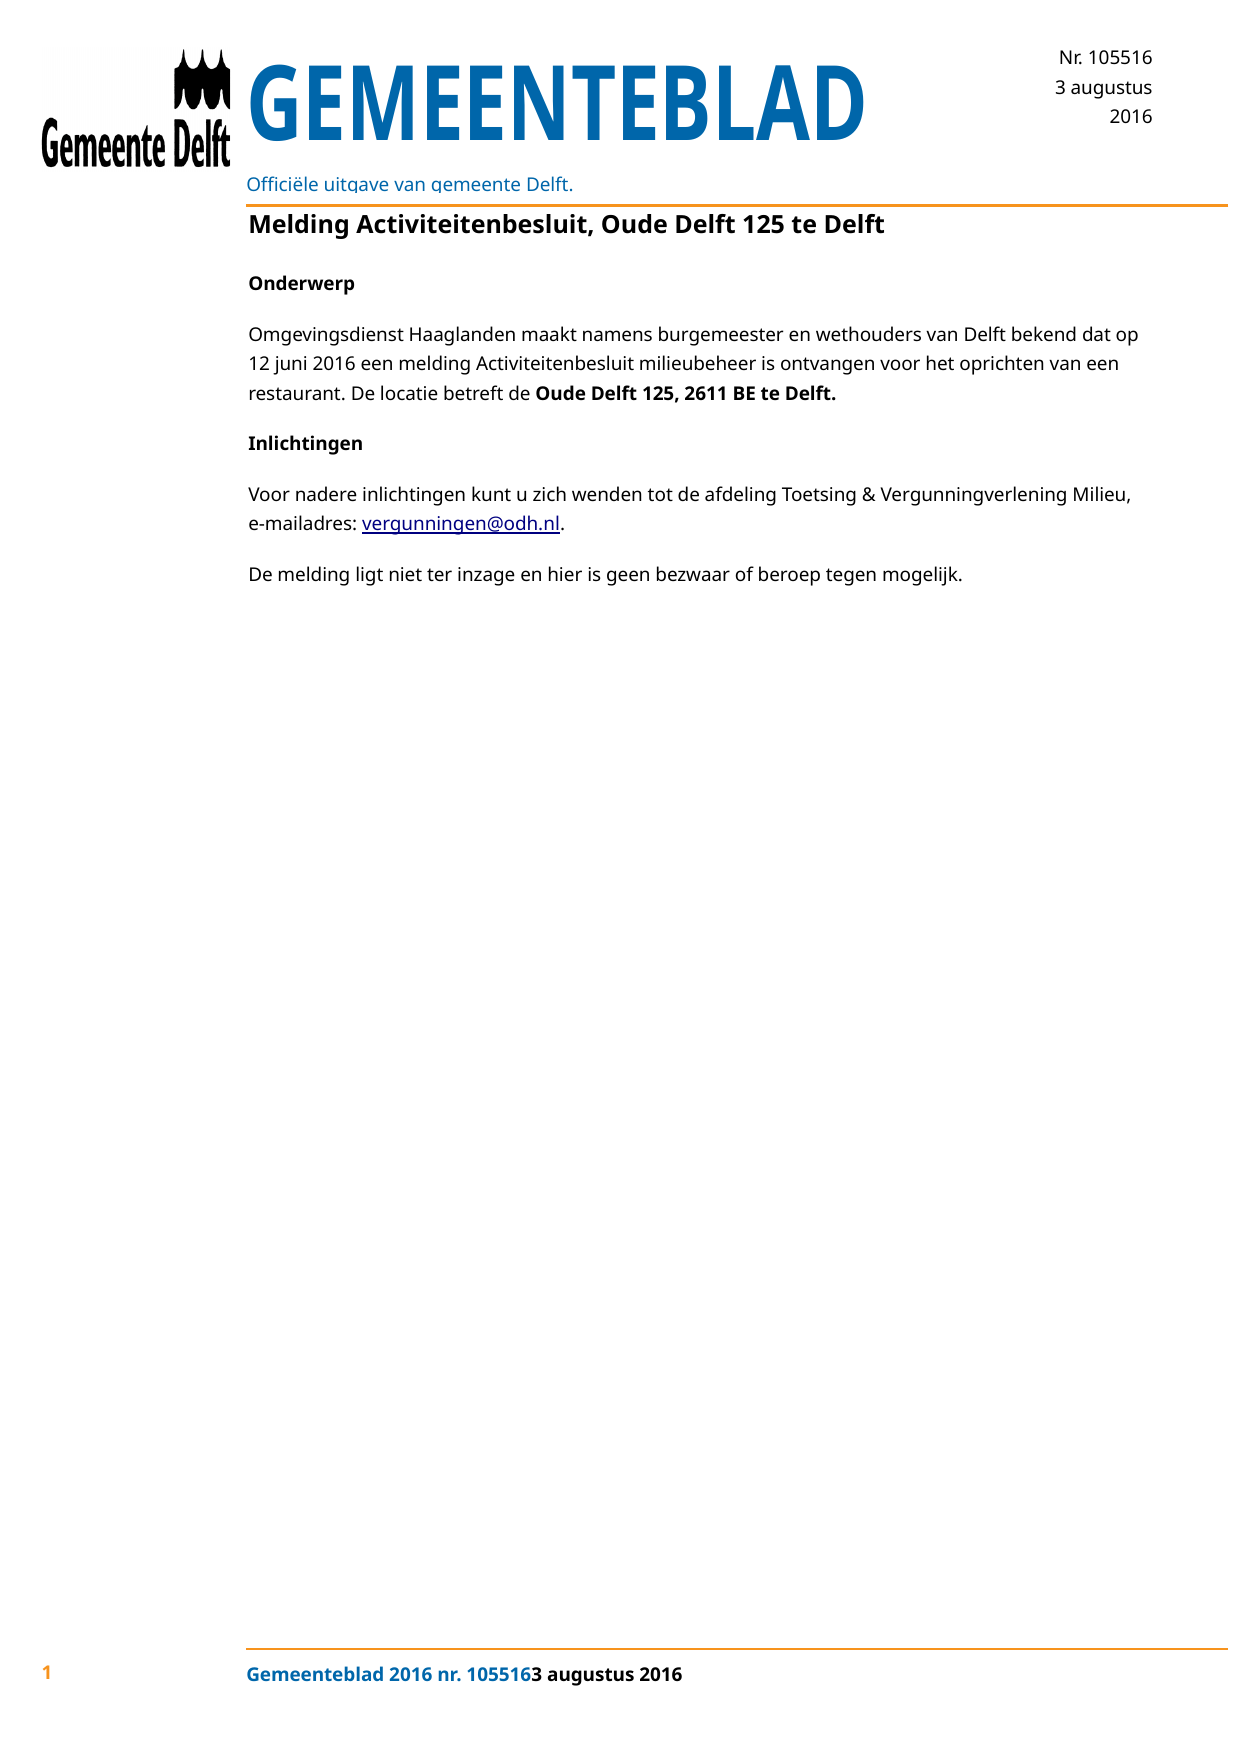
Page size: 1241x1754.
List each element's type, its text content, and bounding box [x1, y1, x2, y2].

text Inlichtingen [248, 430, 1152, 456]
text Voor nadere inlichtingen kunt u zich wenden tot de afdeling Toetsing & Vergunningverlening Milieu, e-mailadres: vergunningen@odh.nl. [248, 481, 1152, 536]
text Onderwerp [248, 270, 1152, 296]
text Melding Activiteitenbesluit, Oude Delft 125 te Delft [248, 207, 1152, 241]
text De melding ligt niet ter inzage en hier is geen bezwaar of beroep tegen mogelijk. [248, 561, 1152, 586]
text Omgevingsdienst Haaglanden maakt namens burgemeester en wethouders van Delft bekend dat op 12 juni 2016 een melding Activiteitenbesluit milieubeheer is ontvangen voor het oprichten van een restaurant. De locatie betreft de Oude Delft 125, 2611 BE te Delft. [248, 321, 1152, 406]
picture [41, 47, 231, 172]
